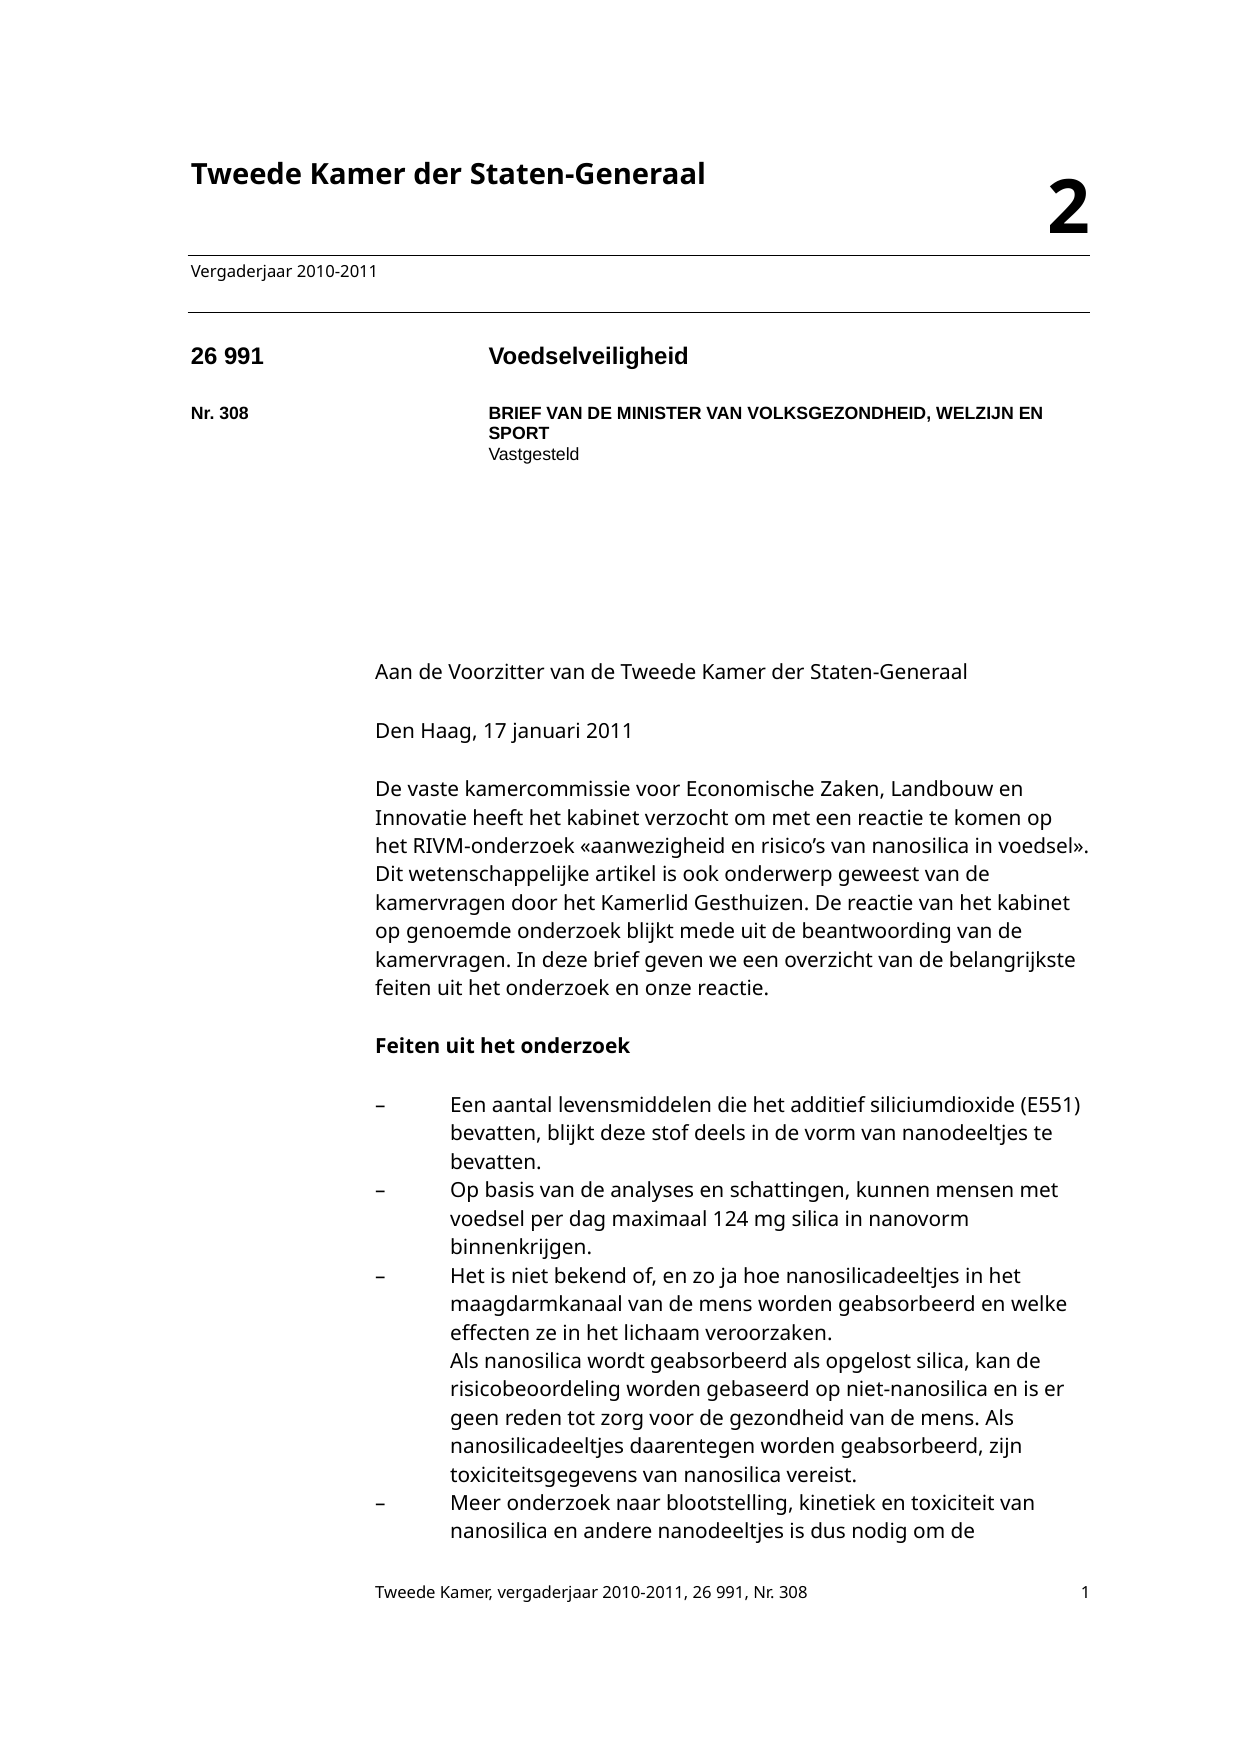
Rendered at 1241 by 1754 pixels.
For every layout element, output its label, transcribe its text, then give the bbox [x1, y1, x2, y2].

table_cell Nr. 308 [188, 399, 485, 539]
text Den Haag, 17 januari 2011 [375, 716, 1090, 744]
list Als nanosilica wordt geabsorbeerd als opgelost silica, kan de risicobeoordeling worden gebaseerd op niet-nanosilica en is er geen reden tot zorg voor de gezondheid van de mens. Als nanosilicadeeltjes daarentegen worden geabsorbeerd, zijn toxiciteitsgegevens van nanosilica vereist. [375, 1346, 1090, 1488]
list Meer onderzoek naar blootstelling, kinetiek en toxiciteit van nanosilica en andere nanodeeltjes is dus nodig om de [375, 1488, 1090, 1545]
table_header Tweede Kamer der Staten-Generaal [188, 150, 909, 255]
list Het is niet bekend of, en zo ja hoe nanosilicadeeltjes in het maagdarmkanaal van de mens worden geabsorbeerd en welke effecten ze in het lichaam veroorzaken. [375, 1261, 1090, 1346]
table_cell [485, 256, 1090, 312]
text Feiten uit het onderzoek [375, 1032, 1090, 1060]
list Op basis van de analyses en schattingen, kunnen mensen met voedsel per dag maximaal 124 mg silica in nanovorm binnenkrijgen. [375, 1175, 1090, 1261]
table_header 2 [910, 150, 1090, 255]
table_cell [485, 313, 1090, 339]
table_cell [188, 313, 485, 339]
text Aan de Voorzitter van de Tweede Kamer der Staten-Generaal [375, 657, 1090, 686]
text De vaste kamercommissie voor Economische Zaken, Landbouw en Innovatie heeft het kabinet verzocht om met een reactie te komen op het RIVM-onderzoek «aanwezigheid en risico’s van nanosilica in voedsel». Dit wetenschappelijke artikel is ook onderwerp geweest van de kamervragen door het Kamerlid Gesthuizen. De reactie van het kabinet op genoemde onderzoek blijkt mede uit de beantwoording van de kamervragen. In deze brief geven we een overzicht van de belangrijkste feiten uit het onderzoek en onze reactie. [375, 774, 1090, 1002]
table_cell 26 991 [188, 339, 485, 399]
table_cell BRIEF VAN DE MINISTER VAN VOLKSGEZONDHEID, WELZIJN EN SPORT Vastgesteld [485, 399, 1090, 539]
table_cell Vergaderjaar 2010-2011 [188, 256, 485, 312]
table_cell Voedselveiligheid [485, 339, 1090, 399]
list Een aantal levensmiddelen die het additief siliciumdioxide (E551) bevatten, blijkt deze stof deels in de vorm van nanodeeltjes te bevatten. [375, 1090, 1090, 1175]
